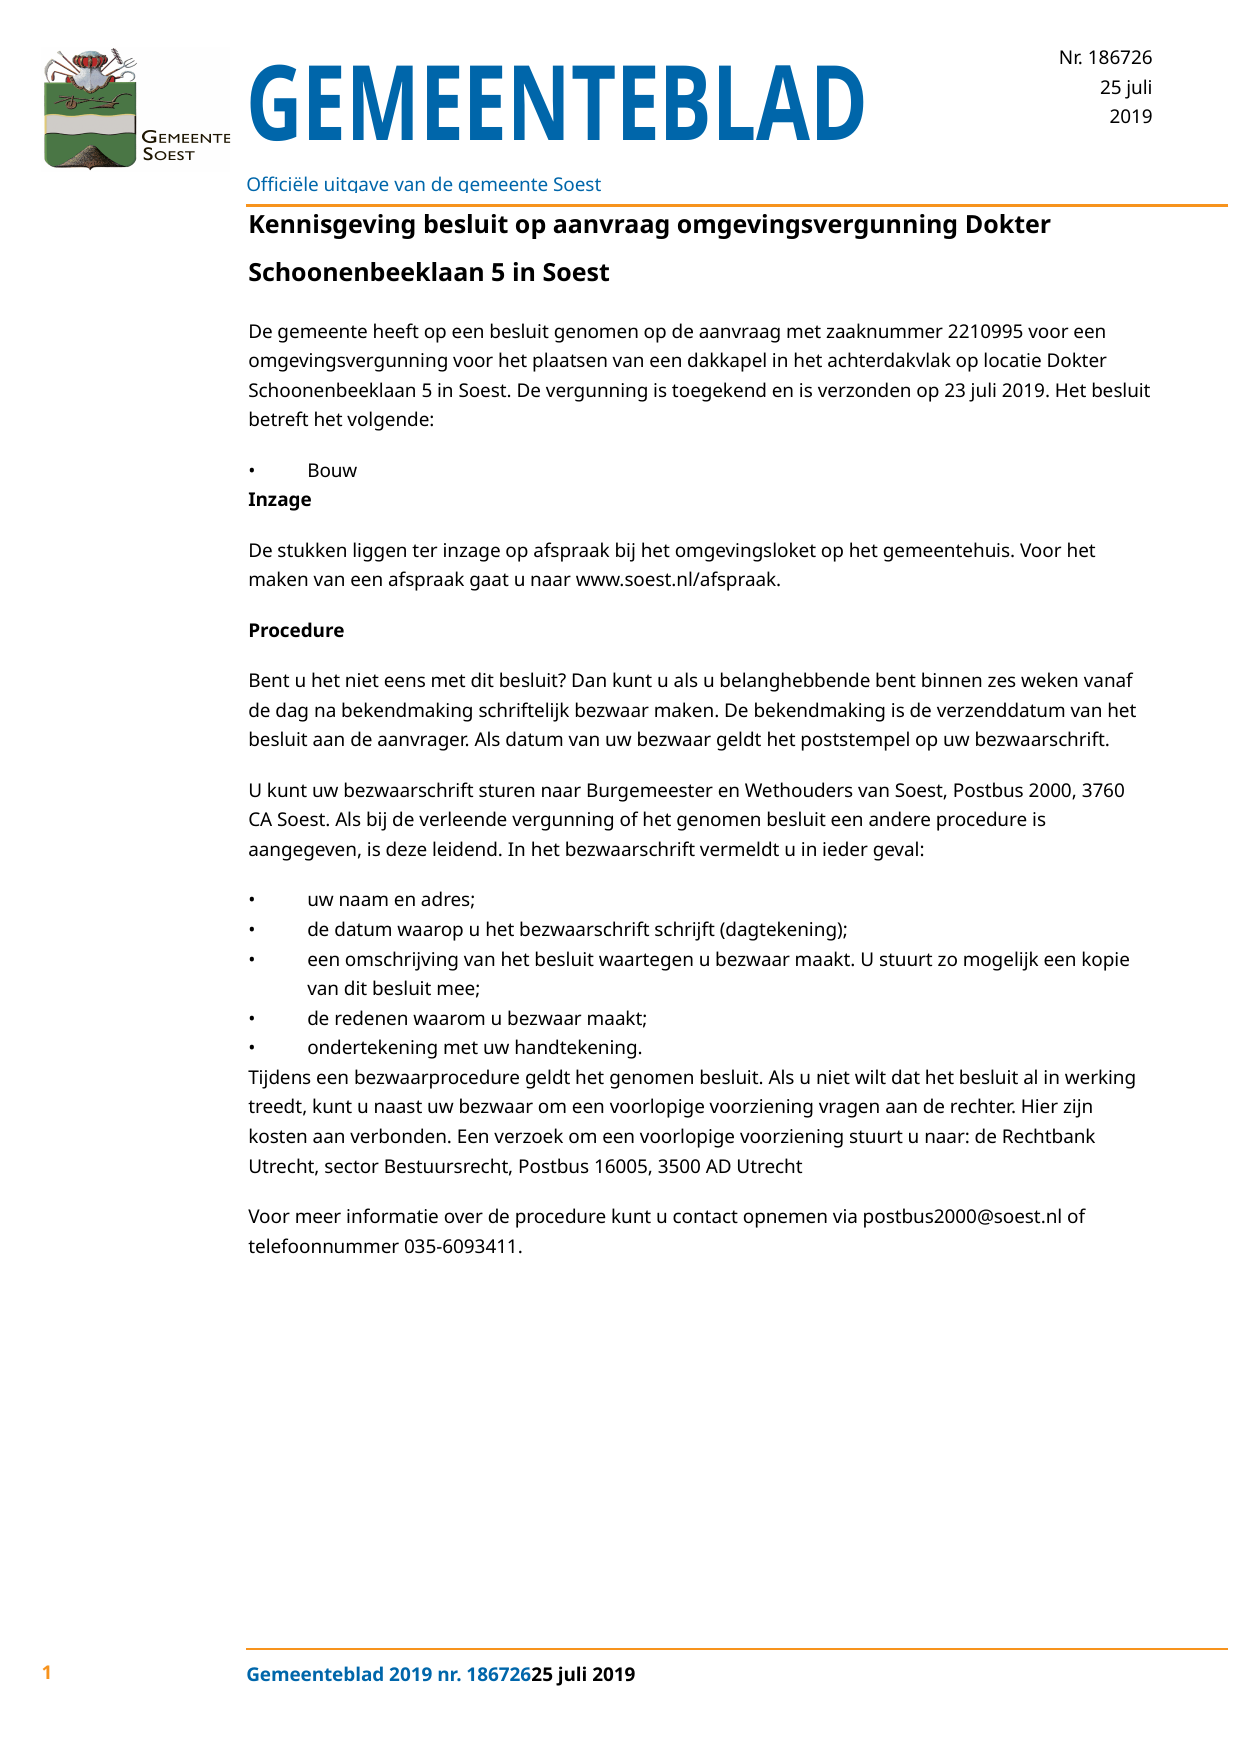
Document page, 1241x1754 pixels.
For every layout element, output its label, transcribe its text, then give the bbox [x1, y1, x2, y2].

picture [41, 47, 231, 172]
text Voor meer informatie over de procedure kunt u contact opnemen via postbus2000@soest.nl of telefoonnummer 035-6093411. [248, 1203, 1152, 1259]
text Tijdens een bezwaarprocedure geldt het genomen besluit. Als u niet wilt dat het besluit al in werking treedt, kunt u naast uw bezwaar om een voorlopige voorziening vragen aan de rechter. Hier zijn kosten aan verbonden. Een verzoek om een voorlopige voorziening stuurt u naar: de Rechtbank Utrecht, sector Bestuursrecht, Postbus 16005, 3500 AD Utrecht [248, 1064, 1152, 1179]
text U kunt uw bezwaarschrift sturen naar Burgemeester en Wethouders van Soest, Postbus 2000, 3760 CA Soest. Als bij de verleende vergunning of het genomen besluit een andere procedure is aangegeven, is deze leidend. In het bezwaarschrift vermeldt u in ieder geval: [248, 777, 1152, 862]
list de redenen waarom u bezwaar maakt; [248, 1005, 1152, 1031]
list uw naam en adres; [248, 887, 1152, 912]
text De stukken liggen ter inzage op afspraak bij het omgevingsloket op het gemeentehuis. Voor het maken van een afspraak gaat u naar www.soest.nl/afspraak. [248, 537, 1152, 592]
list Bouw [248, 457, 1152, 483]
text Inzage [248, 487, 1152, 512]
text Bent u het niet eens met dit besluit? Dan kunt u als u belanghebbende bent binnen zes weken vanaf de dag na bekendmaking schriftelijk bezwaar maken. De bekendmaking is de verzenddatum van het besluit aan de aanvrager. Als datum van uw bezwaar geldt het poststempel op uw bezwaarschrift. [248, 667, 1152, 752]
list ondertekening met uw handtekening. [248, 1034, 1152, 1060]
list een omschrijving van het besluit waartegen u bezwaar maakt. U stuurt zo mogelijk een kopie van dit besluit mee; [248, 946, 1152, 1001]
text Procedure [248, 617, 1152, 643]
text De gemeente heeft op een besluit genomen op de aanvraag met zaaknummer 2210995 voor een omgevingsvergunning voor het plaatsen van een dakkapel in het achterdakvlak op locatie Dokter Schoonenbeeklaan 5 in Soest. De vergunning is toegekend en is verzonden op 23 juli 2019. Het besluit betreft het volgende: [248, 318, 1152, 432]
text Kennisgeving besluit op aanvraag omgevingsvergunning Dokter Schoonenbeeklaan 5 in Soest [248, 207, 1152, 288]
list de datum waarop u het bezwaarschrift schrijft (dagtekening); [248, 916, 1152, 942]
